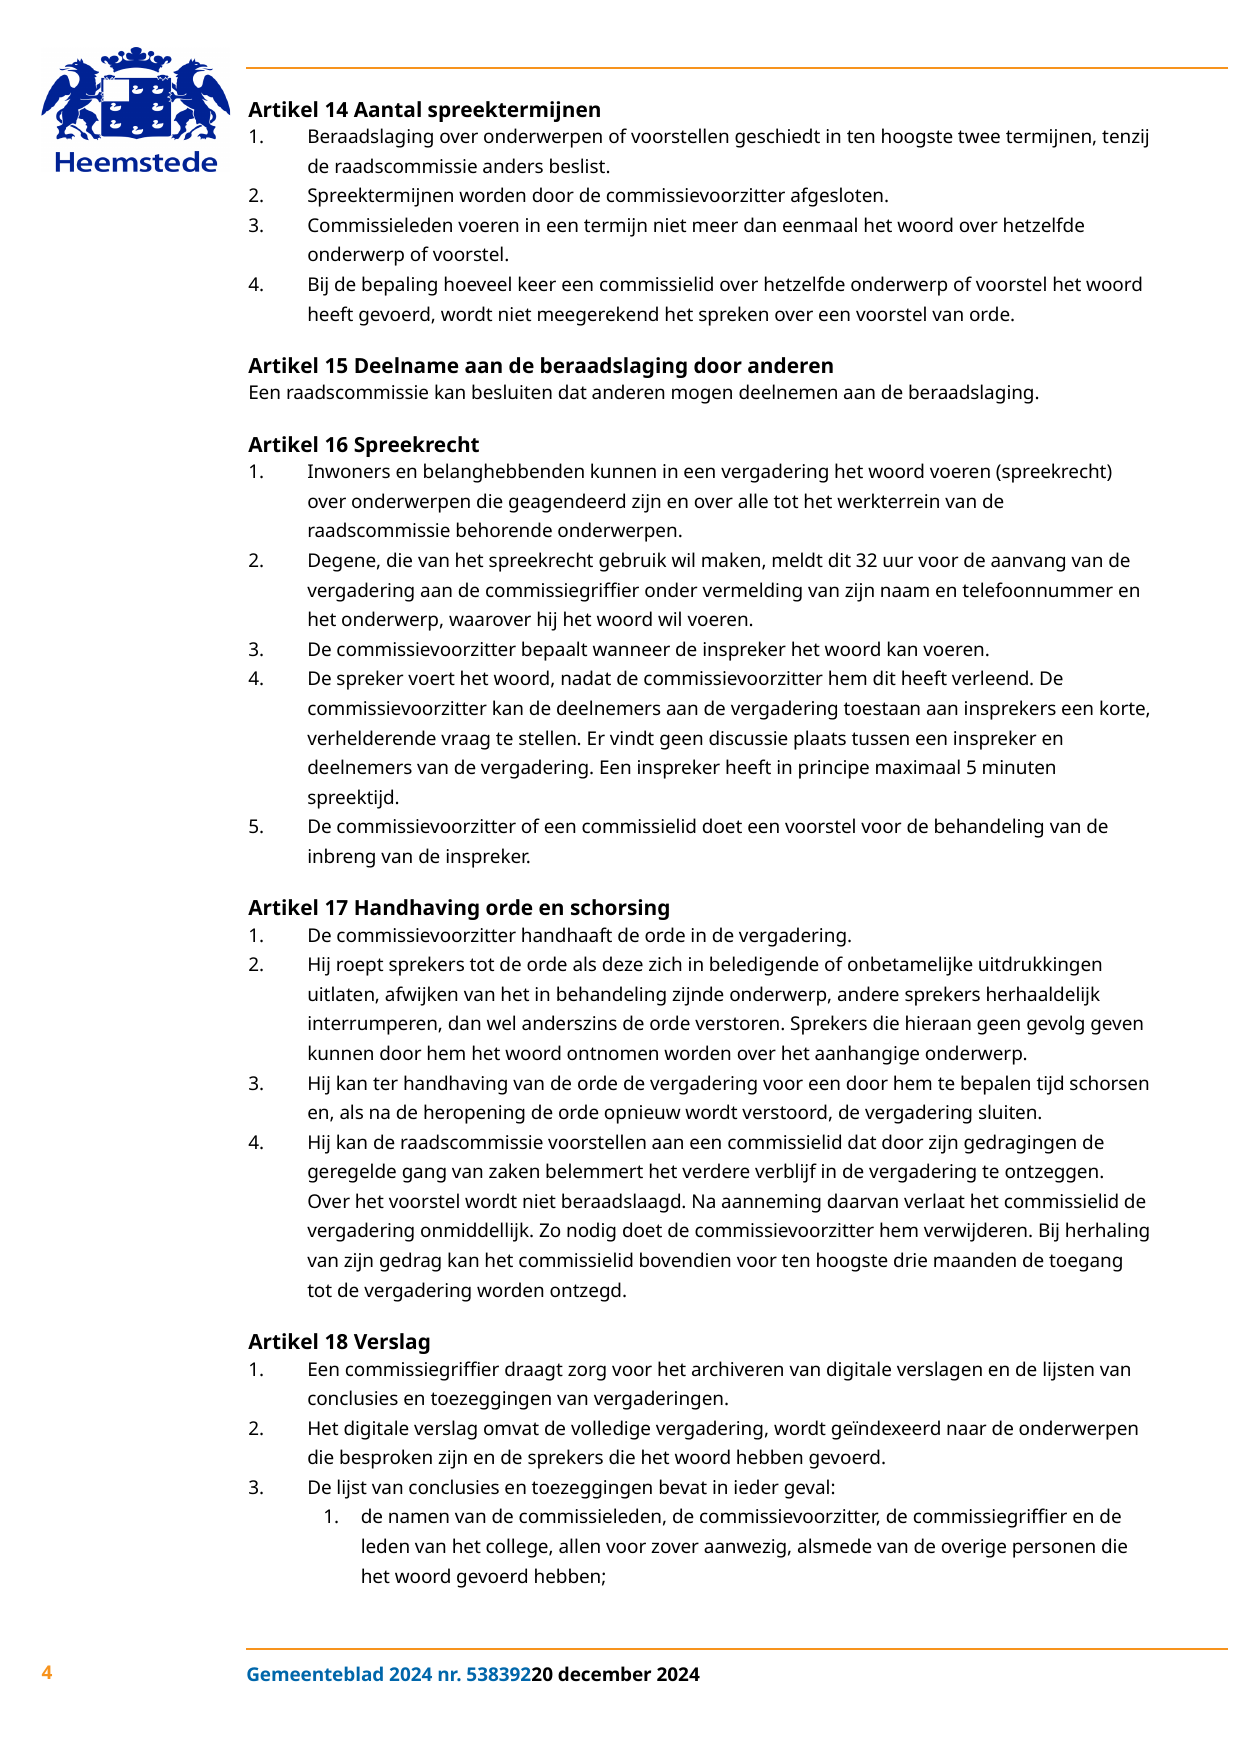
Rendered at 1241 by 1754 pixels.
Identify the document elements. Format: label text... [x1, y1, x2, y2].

text Artikel 17 Handhaving orde en schorsing [248, 893, 1152, 922]
list Spreektermijnen worden door de commissievoorzitter afgesloten. [248, 182, 1152, 208]
list Inwoners en belanghebbenden kunnen in een vergadering het woord voeren (spreekrecht) over onderwerpen die geagendeerd zijn en over alle tot het werkterrein van de raadscommissie behorende onderwerpen. [248, 458, 1152, 543]
picture [41, 47, 231, 172]
text Artikel 16 Spreekrecht [248, 430, 1152, 458]
list Hij kan de raadscommissie voorstellen aan een commissielid dat door zijn gedragingen de geregelde gang van zaken belemmert het verdere verblijf in de vergadering te ontzeggen. Over het voorstel wordt niet beraadslaagd. Na aanneming daarvan verlaat het commissielid de vergadering onmiddellijk. Zo nodig doet de commissievoorzitter hem verwijderen. Bij herhaling van zijn gedrag kan het commissielid bovendien voor ten hoogste drie maanden de toegang tot de vergadering worden ontzegd. [248, 1129, 1152, 1303]
text Artikel 18 Verslag [248, 1327, 1152, 1356]
text Artikel 15 Deelname aan de beraadslaging door anderen [248, 351, 1152, 379]
list De spreker voert het woord, nadat de commissievoorzitter hem dit heeft verleend. De commissievoorzitter kan de deelnemers aan de vergadering toestaan aan insprekers een korte, verhelderende vraag te stellen. Er vindt geen discussie plaats tussen een inspreker en deelnemers van de vergadering. Een inspreker heeft in principe maximaal 5 minuten spreektijd. [248, 666, 1152, 809]
list Degene, die van het spreekrecht gebruik wil maken, meldt dit 32 uur voor de aanvang van de vergadering aan de commissiegriffier onder vermelding van zijn naam en telefoonnummer en het onderwerp, waarover hij het woord wil voeren. [248, 547, 1152, 632]
list de namen van de commissieleden, de commissievoorzitter, de commissiegriffier en de leden van het college, allen voor zover aanwezig, alsmede van de overige personen die het woord gevoerd hebben; [323, 1504, 1152, 1588]
list De commissievoorzitter of een commissielid doet een voorstel voor de behandeling van de inbreng van de inspreker. [248, 813, 1152, 869]
list Beraadslaging over onderwerpen of voorstellen geschiedt in ten hoogste twee termijnen, tenzij de raadscommissie anders beslist. [248, 123, 1152, 178]
list Hij kan ter handhaving van de orde de vergadering voor een door hem te bepalen tijd schorsen en, als na de heropening de orde opnieuw wordt verstoord, de vergadering sluiten. [248, 1070, 1152, 1125]
list Het digitale verslag omvat de volledige vergadering, wordt geïndexeerd naar de onderwerpen die besproken zijn en de sprekers die het woord hebben gevoerd. [248, 1415, 1152, 1470]
list Hij roept sprekers tot de orde als deze zich in beledigende of onbetamelijke uitdrukkingen uitlaten, afwijken van het in behandeling zijnde onderwerp, andere sprekers herhaaldelijk interrumperen, dan wel anderszins de orde verstoren. Sprekers die hieraan geen gevolg geven kunnen door hem het woord ontnomen worden over het aanhangige onderwerp. [248, 951, 1152, 1066]
text Artikel 14 Aantal spreektermijnen [248, 95, 1152, 123]
list De commissievoorzitter handhaaft de orde in de vergadering. [248, 922, 1152, 948]
list Commissieleden voeren in een termijn niet meer dan eenmaal het woord over hetzelfde onderwerp of voorstel. [248, 212, 1152, 267]
list Een commissiegriffier draagt zorg voor het archiveren van digitale verslagen en de lijsten van conclusies en toezeggingen van vergaderingen. [248, 1356, 1152, 1411]
list De commissievoorzitter bepaalt wanneer de inspreker het woord kan voeren. [248, 636, 1152, 662]
list Bij de bepaling hoeveel keer een commissielid over hetzelfde onderwerp of voorstel het woord heeft gevoerd, wordt niet meegerekend het spreken over een voorstel van orde. [248, 271, 1152, 326]
list De lijst van conclusies en toezeggingen bevat in ieder geval: [248, 1474, 1152, 1500]
text Een raadscommissie kan besluiten dat anderen mogen deelnemen aan de beraadslaging. [248, 379, 1152, 405]
